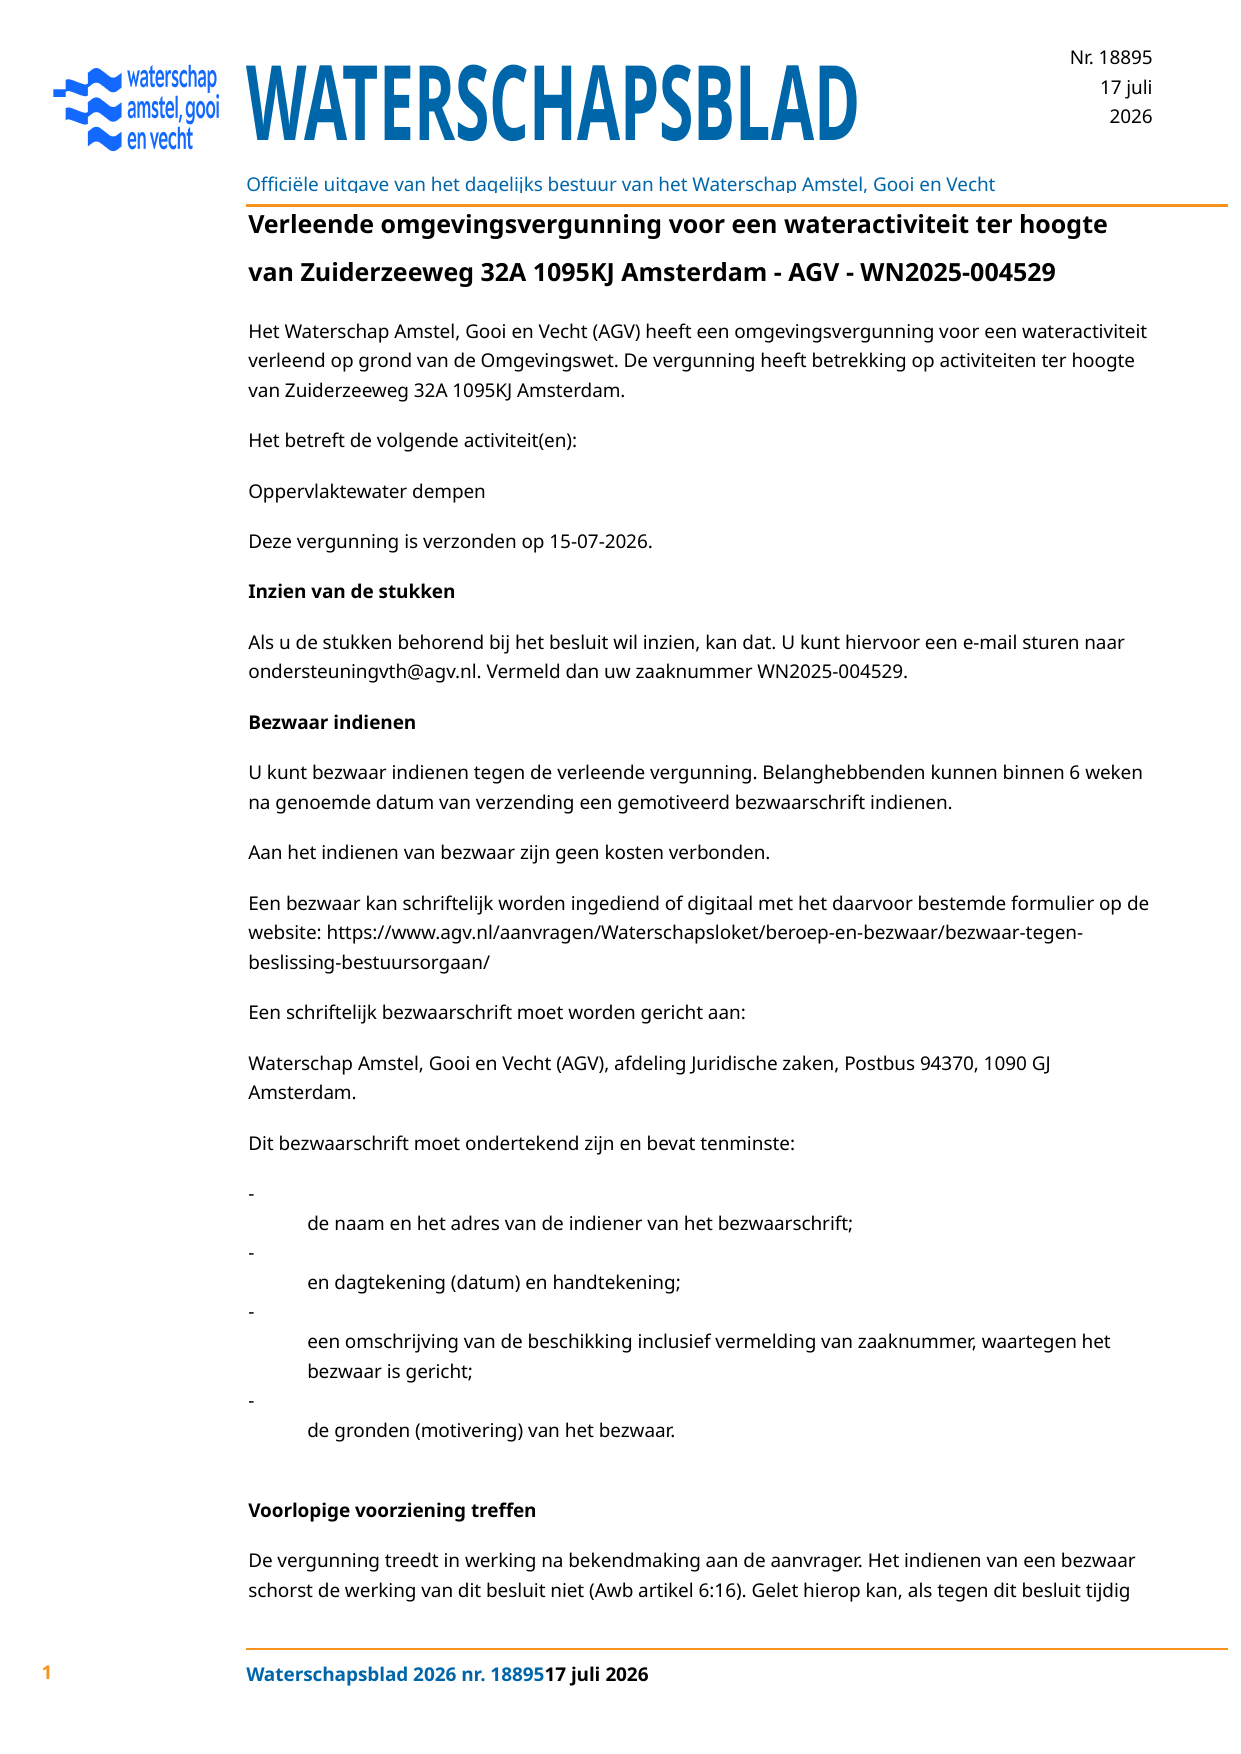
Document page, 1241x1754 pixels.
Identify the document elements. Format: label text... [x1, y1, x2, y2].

text Verleende omgevingsvergunning voor een wateractiviteit ter hoogte van Zuiderzeeweg 32A 1095KJ Amsterdam - AGV - WN2025-004529 [248, 207, 1152, 288]
text Waterschap Amstel, Gooi en Vecht (AGV), afdeling Juridische zaken, Postbus 94370, 1090 GJ Amsterdam. [248, 1050, 1152, 1105]
text Een schriftelijk bezwaarschrift moet worden gericht aan: [248, 999, 1152, 1025]
text Dit bezwaarschrift moet ondertekend zijn en bevat tenminste: [248, 1130, 1152, 1156]
list en dagtekening (datum) en handtekening; [248, 1269, 1152, 1295]
text Een bezwaar kan schriftelijk worden ingediend of digitaal met het daarvoor bestemde formulier op de website: https://www.agv.nl/aanvragen/Waterschapsloket/beroep-en-bezwaar/bezwaar-tegen-beslissing-bestuursorgaan/ [248, 890, 1152, 975]
text Bezwaar indienen [248, 709, 1152, 735]
text Oppervlaktewater dempen [248, 478, 1152, 504]
text U kunt bezwaar indienen tegen de verleende vergunning. Belanghebbenden kunnen binnen 6 weken na genoemde datum van verzending een gemotiveerd bezwaarschrift indienen. [248, 759, 1152, 815]
list een omschrijving van de beschikking inclusief vermelding van zaaknummer, waartegen het bezwaar is gericht; [248, 1328, 1152, 1384]
text Inzien van de stukken [248, 579, 1152, 604]
text Aan het indienen van bezwaar zijn geen kosten verbonden. [248, 839, 1152, 865]
text De vergunning treedt in werking na bekendmaking aan de aanvrager. Het indienen van een bezwaar schorst de werking van dit besluit niet (Awb artikel 6:16). Gelet hierop kan, als tegen dit besluit tijdig [248, 1547, 1152, 1603]
list de gronden (motivering) van het bezwaar. [248, 1417, 1152, 1443]
text Het betreft de volgende activiteit(en): [248, 427, 1152, 453]
picture [41, 47, 231, 172]
text Deze vergunning is verzonden op 15-07-2026. [248, 528, 1152, 554]
list de naam en het adres van de indiener van het bezwaarschrift; [248, 1210, 1152, 1236]
text Als u de stukken behorend bij het besluit wil inzien, kan dat. U kunt hiervoor een e-mail sturen naar ondersteuningvth@agv.nl. Vermeld dan uw zaaknummer WN2025-004529. [248, 629, 1152, 684]
text Voorlopige voorziening treffen [248, 1497, 1152, 1523]
text Het Waterschap Amstel, Gooi en Vecht (AGV) heeft een omgevingsvergunning voor een wateractiviteit verleend op grond van de Omgevingswet. De vergunning heeft betrekking op activiteiten ter hoogte van Zuiderzeeweg 32A 1095KJ Amsterdam. [248, 318, 1152, 403]
